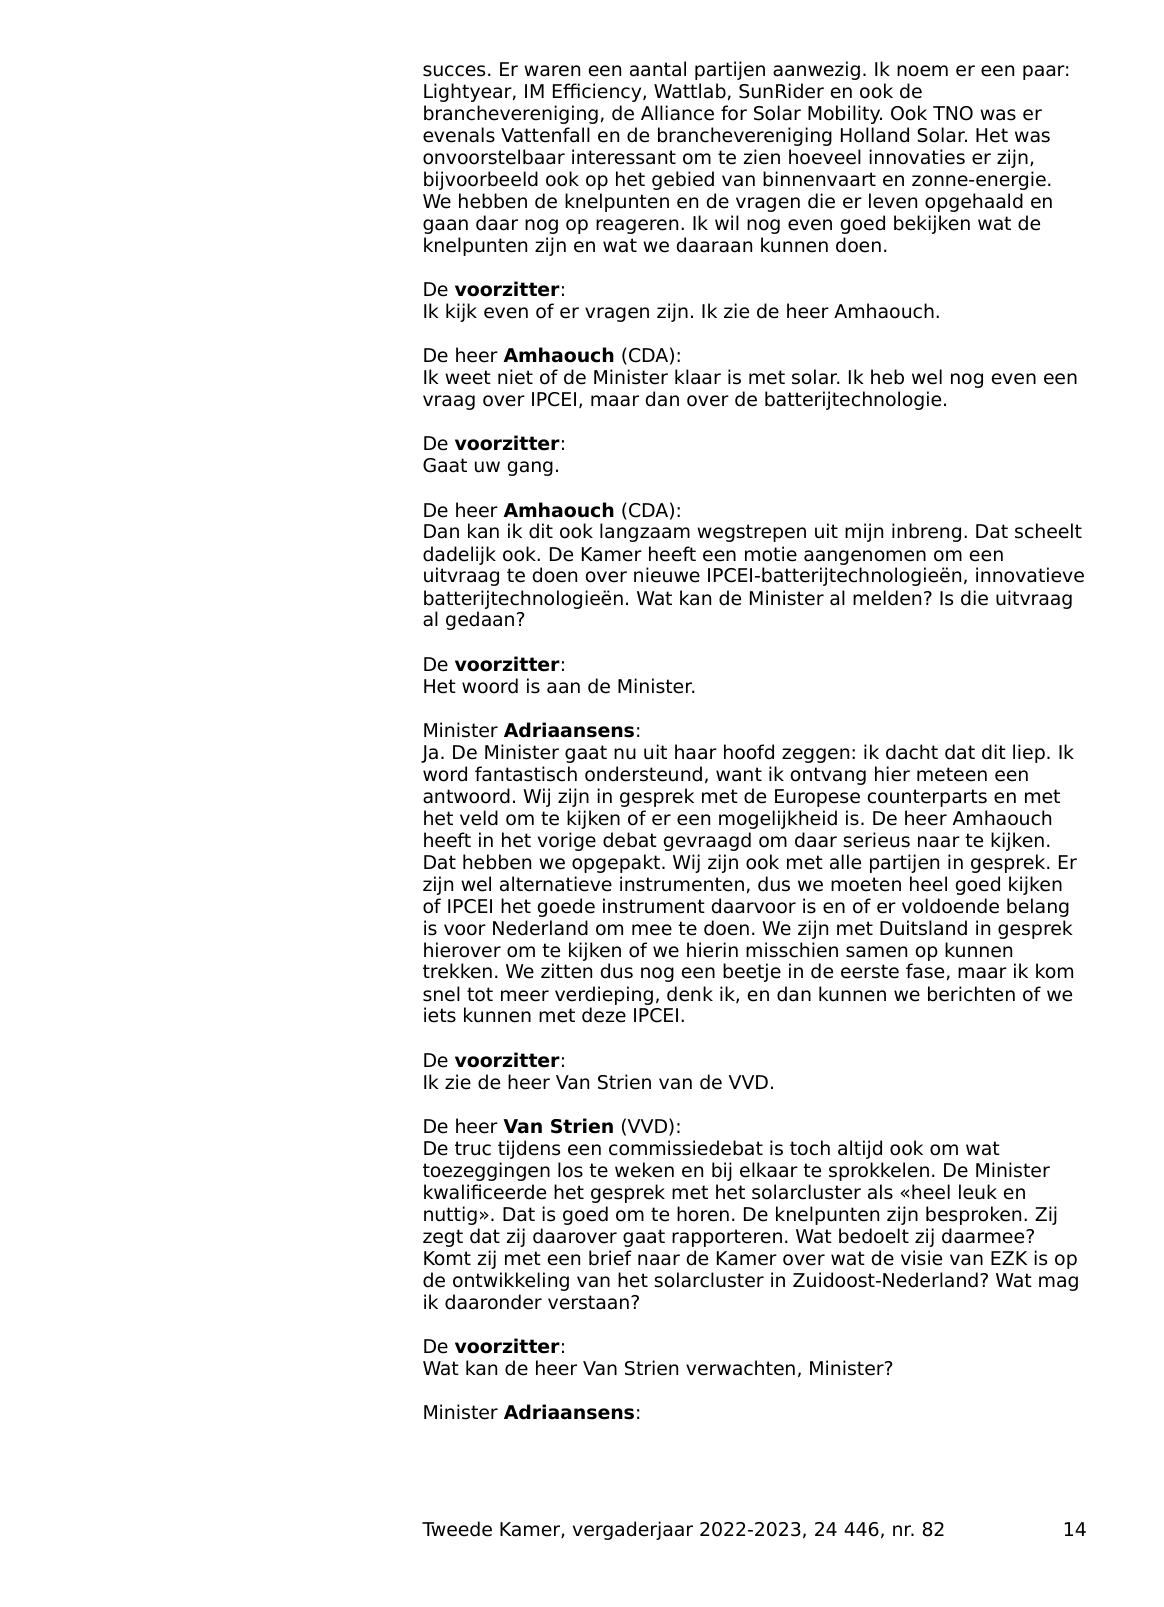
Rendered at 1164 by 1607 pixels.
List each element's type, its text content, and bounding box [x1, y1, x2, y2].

text Ja. De Minister gaat nu uit haar hoofd zeggen: ik dacht dat dit liep. Ik word fantastisch ondersteund, want ik ontvang hier meteen een antwoord. Wij zijn in gesprek met de Europese counterparts en met het veld om te kijken of er een mogelijkheid is. De heer Amhaouch heeft in het vorige debat gevraagd om daar serieus naar te kijken. Dat hebben we opgepakt. Wij zijn ook met alle partijen in gesprek. Er zijn wel alternatieve instrumenten, dus we moeten heel goed kijken of IPCEI het goede instrument daarvoor is en of er voldoende belang is voor Nederland om mee te doen. We zijn met Duitsland in gesprek hierover om te kijken of we hierin misschien samen op kunnen trekken. We zitten dus nog een beetje in de eerste fase, maar ik kom snel tot meer verdieping, denk ik, en dan kunnen we berichten of we iets kunnen met deze IPCEI. [422, 742, 1087, 1027]
text De voorzitter: [422, 279, 1087, 301]
text Minister Adriaansens: [422, 720, 1087, 742]
text De heer Amhaouch (CDA): [422, 499, 1087, 521]
text De voorzitter: [422, 433, 1087, 455]
text Het woord is aan de Minister. [422, 676, 1087, 697]
text Gaat uw gang. [422, 455, 1087, 477]
text De voorzitter: [422, 1336, 1087, 1358]
text De heer Van Strien (VVD): [422, 1116, 1087, 1138]
text De voorzitter: [422, 653, 1087, 676]
text Ik weet niet of de Minister klaar is met solar. Ik heb wel nog even een vraag over IPCEI, maar dan over de batterijtechnologie. [422, 367, 1087, 411]
text Ik zie de heer Van Strien van de VVD. [422, 1072, 1087, 1093]
text Minister Adriaansens: [422, 1402, 1087, 1424]
text Dan kan ik dit ook langzaam wegstrepen uit mijn inbreng. Dat scheelt dadelijk ook. De Kamer heeft een motie aangenomen om een uitvraag te doen over nieuwe IPCEI-batterijtechnologieën, innovatieve batterijtechnologieën. Wat kan de Minister al melden? Is die uitvraag al gedaan? [422, 521, 1087, 631]
text Ik kijk even of er vragen zijn. Ik zie de heer Amhaouch. [422, 301, 1087, 323]
text De heer Amhaouch (CDA): [422, 345, 1087, 367]
text Wat kan de heer Van Strien verwachten, Minister? [422, 1358, 1087, 1380]
text succes. Er waren een aantal partijen aanwezig. Ik noem er een paar: Lightyear, IM Efficiency, Wattlab, SunRider en ook de branchevereniging, de Alliance for Solar Mobility. Ook TNO was er evenals Vattenfall en de branchevereniging Holland Solar. Het was onvoorstelbaar interessant om te zien hoeveel innovaties er zijn, bijvoorbeeld ook op het gebied van binnenvaart en zonne-energie. We hebben de knelpunten en de vragen die er leven opgehaald en gaan daar nog op reageren. Ik wil nog even goed bekijken wat de knelpunten zijn en wat we daaraan kunnen doen. [422, 59, 1087, 257]
text De voorzitter: [422, 1049, 1087, 1072]
text De truc tijdens een commissiedebat is toch altijd ook om wat toezeggingen los te weken en bij elkaar te sprokkelen. De Minister kwalificeerde het gesprek met het solarcluster als «heel leuk en nuttig». Dat is goed om te horen. De knelpunten zijn besproken. Zij zegt dat zij daarover gaat rapporteren. Wat bedoelt zij daarmee? Komt zij met een brief naar de Kamer over wat de visie van EZK is op de ontwikkeling van het solarcluster in Zuidoost-Nederland? Wat mag ik daaronder verstaan? [422, 1138, 1087, 1313]
